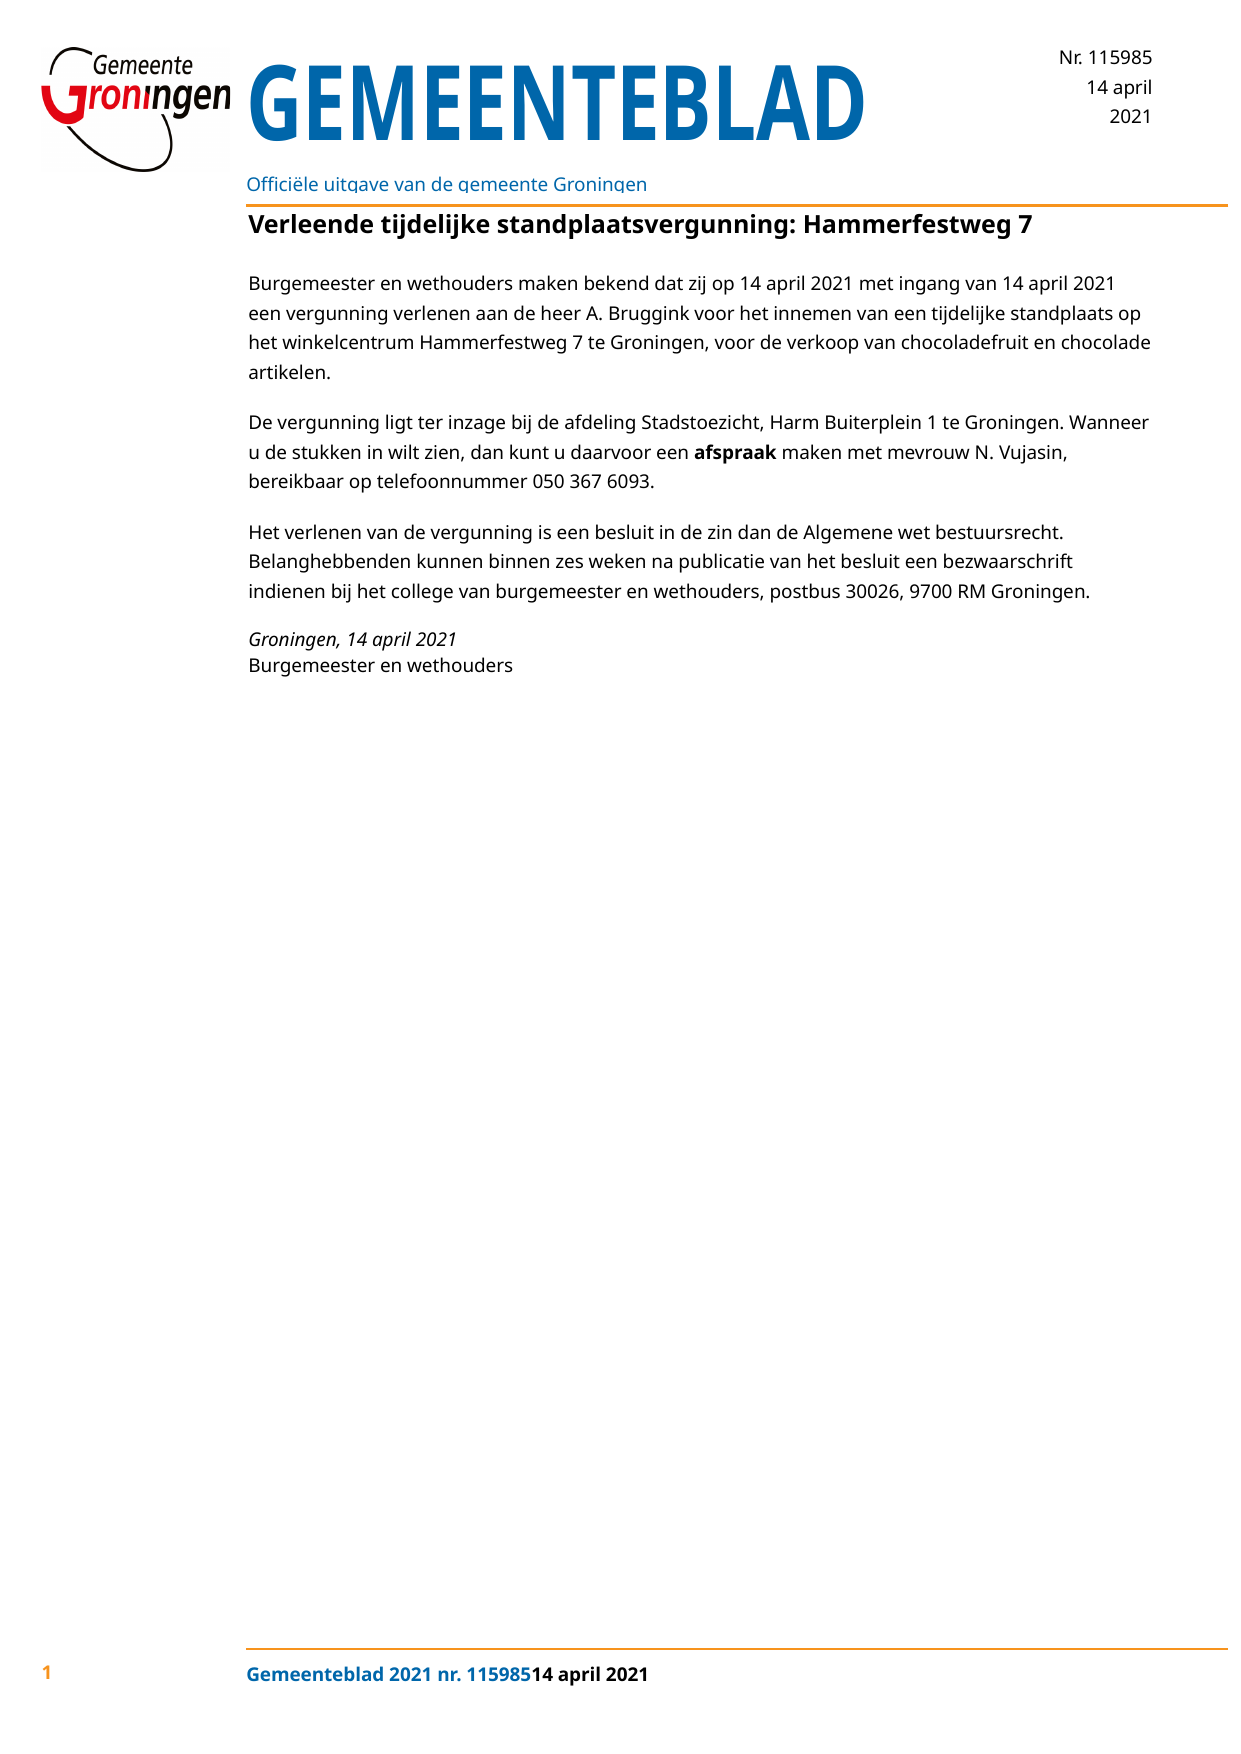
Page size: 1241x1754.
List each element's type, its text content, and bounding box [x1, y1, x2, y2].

text Het verlenen van de vergunning is een besluit in de zin dan de Algemene wet bestuursrecht. Belanghebbenden kunnen binnen zes weken na publicatie van het besluit een bezwaarschrift indienen bij het college van burgemeester en wethouders, postbus 30026, 9700 RM Groningen. [248, 519, 1152, 604]
text Burgemeester en wethouders maken bekend dat zij op 14 april 2021 met ingang van 14 april 2021 een vergunning verlenen aan de heer A. Bruggink voor het innemen van een tijdelijke standplaats op het winkelcentrum Hammerfestweg 7 te Groningen, voor de verkoop van chocoladefruit en chocolade artikelen. [248, 270, 1152, 385]
text De vergunning ligt ter inzage bij de afdeling Stadstoezicht, Harm Buiterplein 1 te Groningen. Wanneer u de stukken in wilt zien, dan kunt u daarvoor een afspraak maken met mevrouw N. Vujasin, bereikbaar op telefoonnummer 050 367 6093. [248, 409, 1152, 494]
text Verleende tijdelijke standplaatsvergunning: Hammerfestweg 7 [248, 207, 1152, 241]
text Groningen, 14 april 2021 [248, 626, 1152, 652]
text Burgemeester en wethouders [248, 652, 1152, 677]
picture [41, 47, 231, 172]
